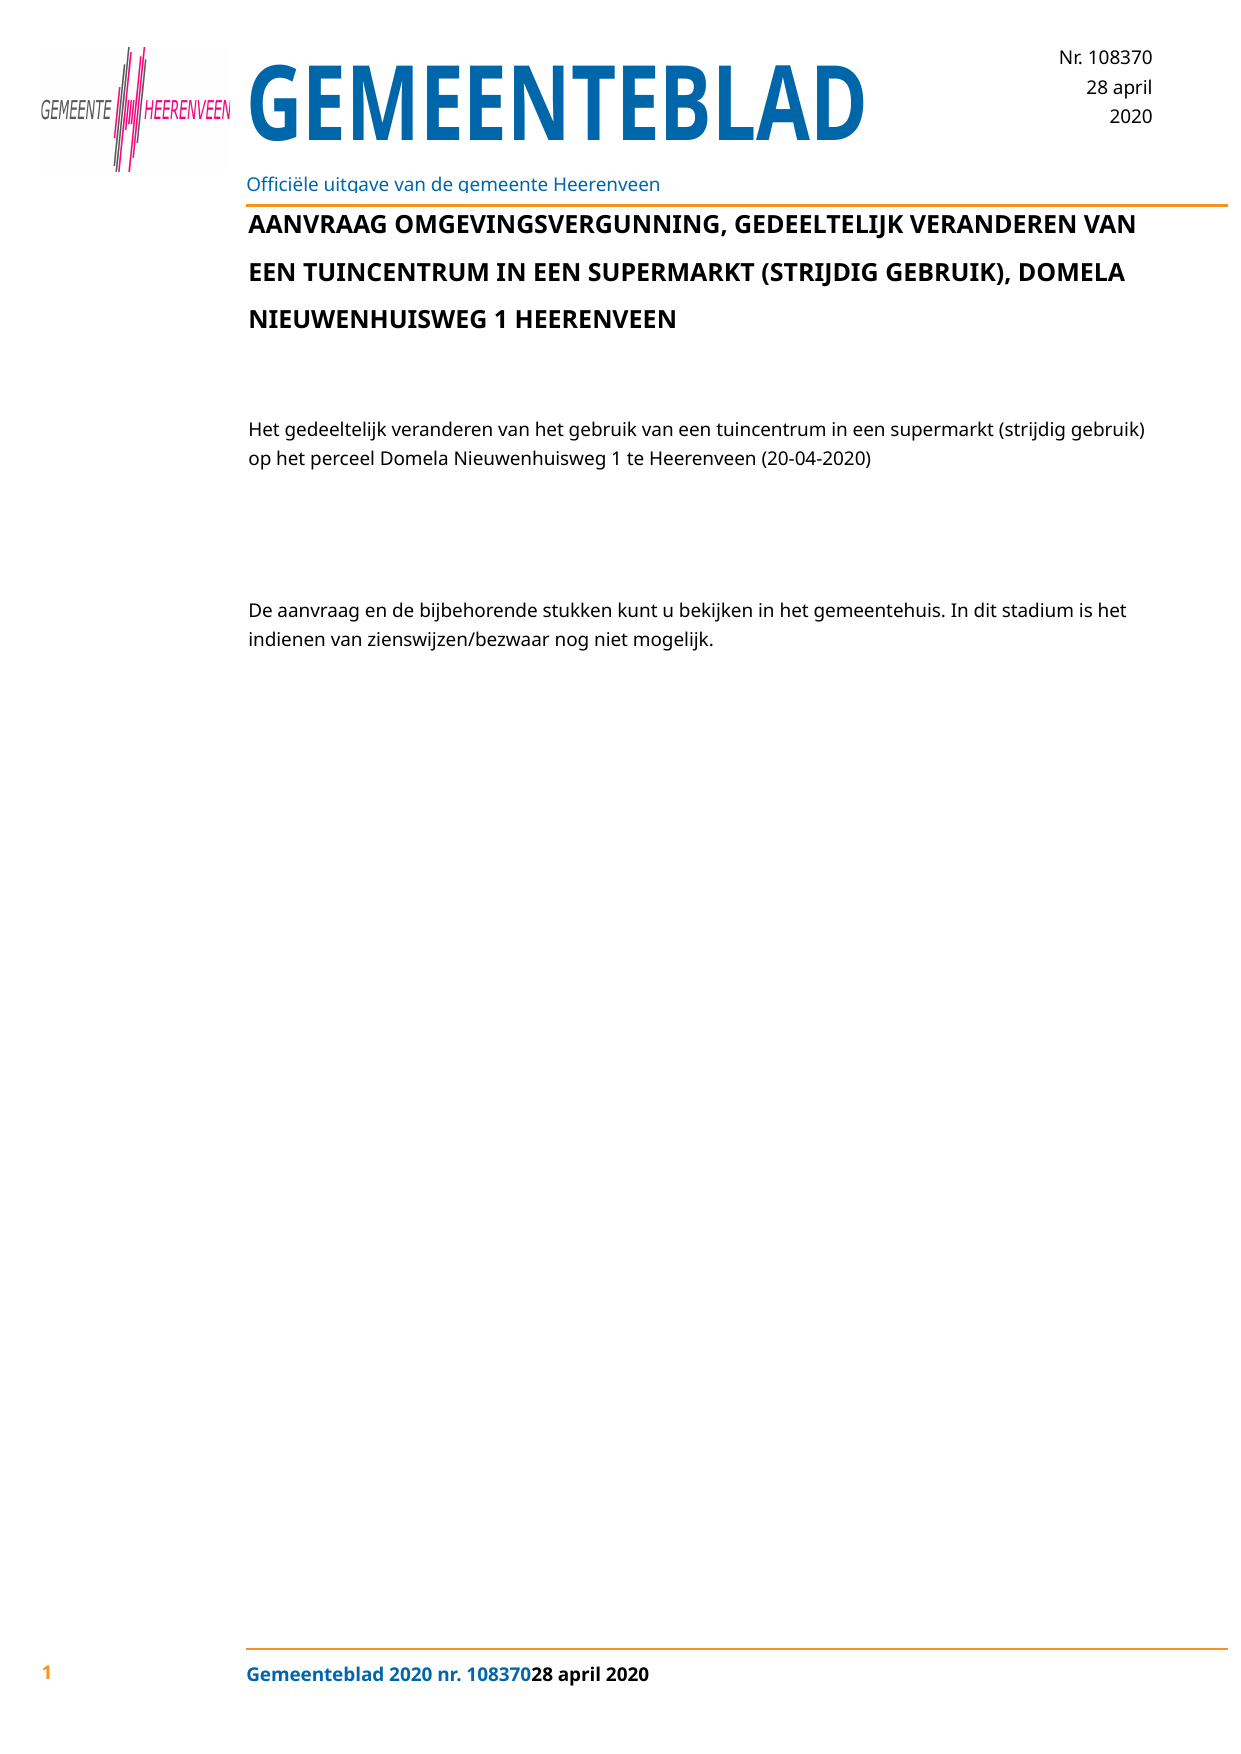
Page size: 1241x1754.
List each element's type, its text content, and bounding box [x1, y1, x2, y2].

text De aanvraag en de bijbehorende stukken kunt u bekijken in het gemeentehuis. In dit stadium is het indienen van zienswijzen/bezwaar nog niet mogelijk. [248, 597, 1152, 652]
text Het gedeeltelijk veranderen van het gebruik van een tuincentrum in een supermarkt (strijdig gebruik) op het perceel Domela Nieuwenhuisweg 1 te Heerenveen (20-04-2020) [248, 416, 1152, 471]
picture [41, 47, 231, 172]
text AANVRAAG OMGEVINGSVERGUNNING, GEDEELTELIJK VERANDEREN VAN EEN TUINCENTRUM IN EEN SUPERMARKT (STRIJDIG GEBRUIK), DOMELA NIEUWENHUISWEG 1 HEERENVEEN [248, 207, 1152, 336]
